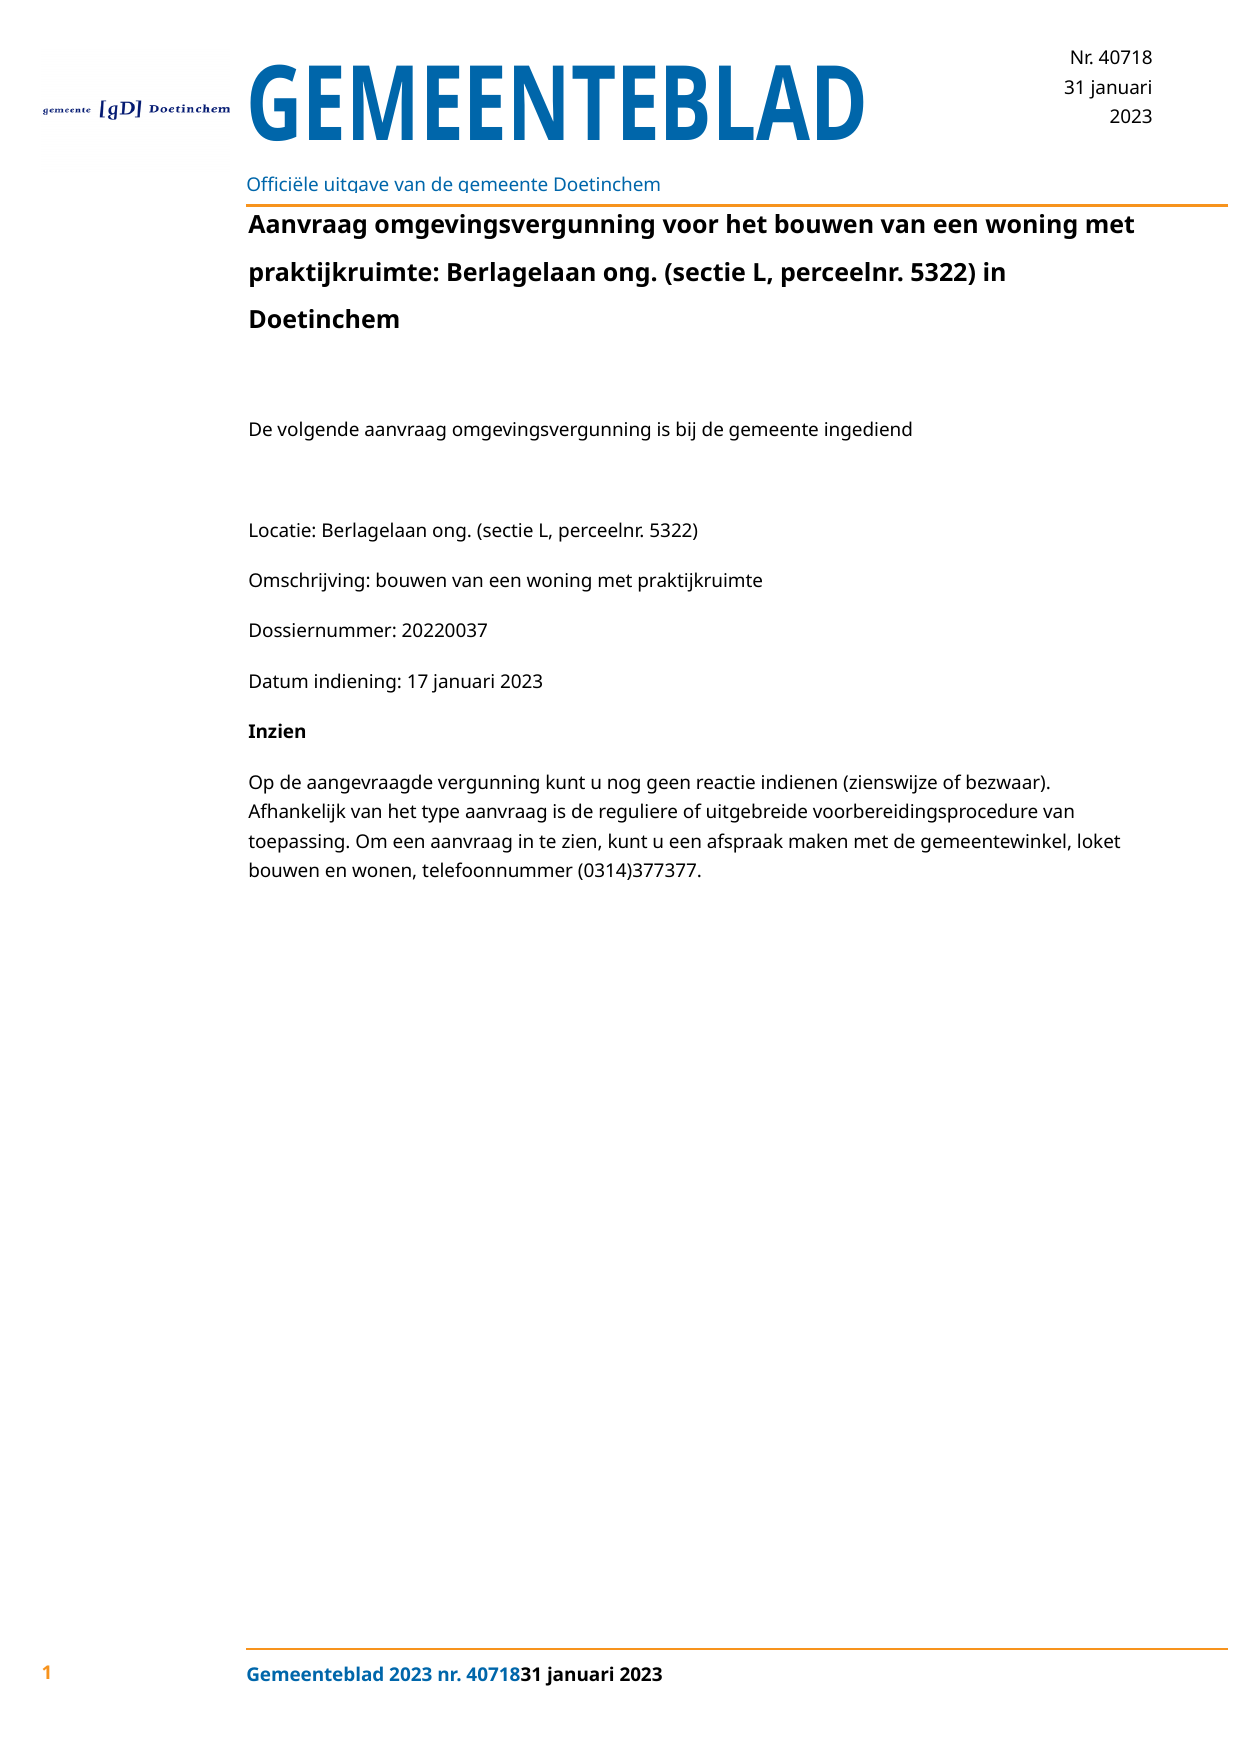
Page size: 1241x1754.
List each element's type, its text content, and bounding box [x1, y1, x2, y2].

text Inzien [248, 718, 1152, 744]
text Dossiernummer: 20220037 [248, 618, 1152, 643]
text De volgende aanvraag omgevingsvergunning is bij de gemeente ingediend [248, 416, 1152, 442]
text Op de aangevraagde vergunning kunt u nog geen reactie indienen (zienswijze of bezwaar). Afhankelijk van het type aanvraag is de reguliere of uitgebreide voorbereidingsprocedure van toepassing. Om een aanvraag in te zien, kunt u een afspraak maken met de gemeentewinkel, loket bouwen en wonen, telefoonnummer (0314)377377. [248, 769, 1152, 883]
text Aanvraag omgevingsvergunning voor het bouwen van een woning met praktijkruimte: Berlagelaan ong. (sectie L, perceelnr. 5322) in Doetinchem [248, 207, 1152, 336]
text Datum indiening: 17 januari 2023 [248, 668, 1152, 694]
text Locatie: Berlagelaan ong. (sectie L, perceelnr. 5322) [248, 517, 1152, 542]
text Omschrijving: bouwen van een woning met praktijkruimte [248, 567, 1152, 593]
picture [41, 47, 231, 172]
